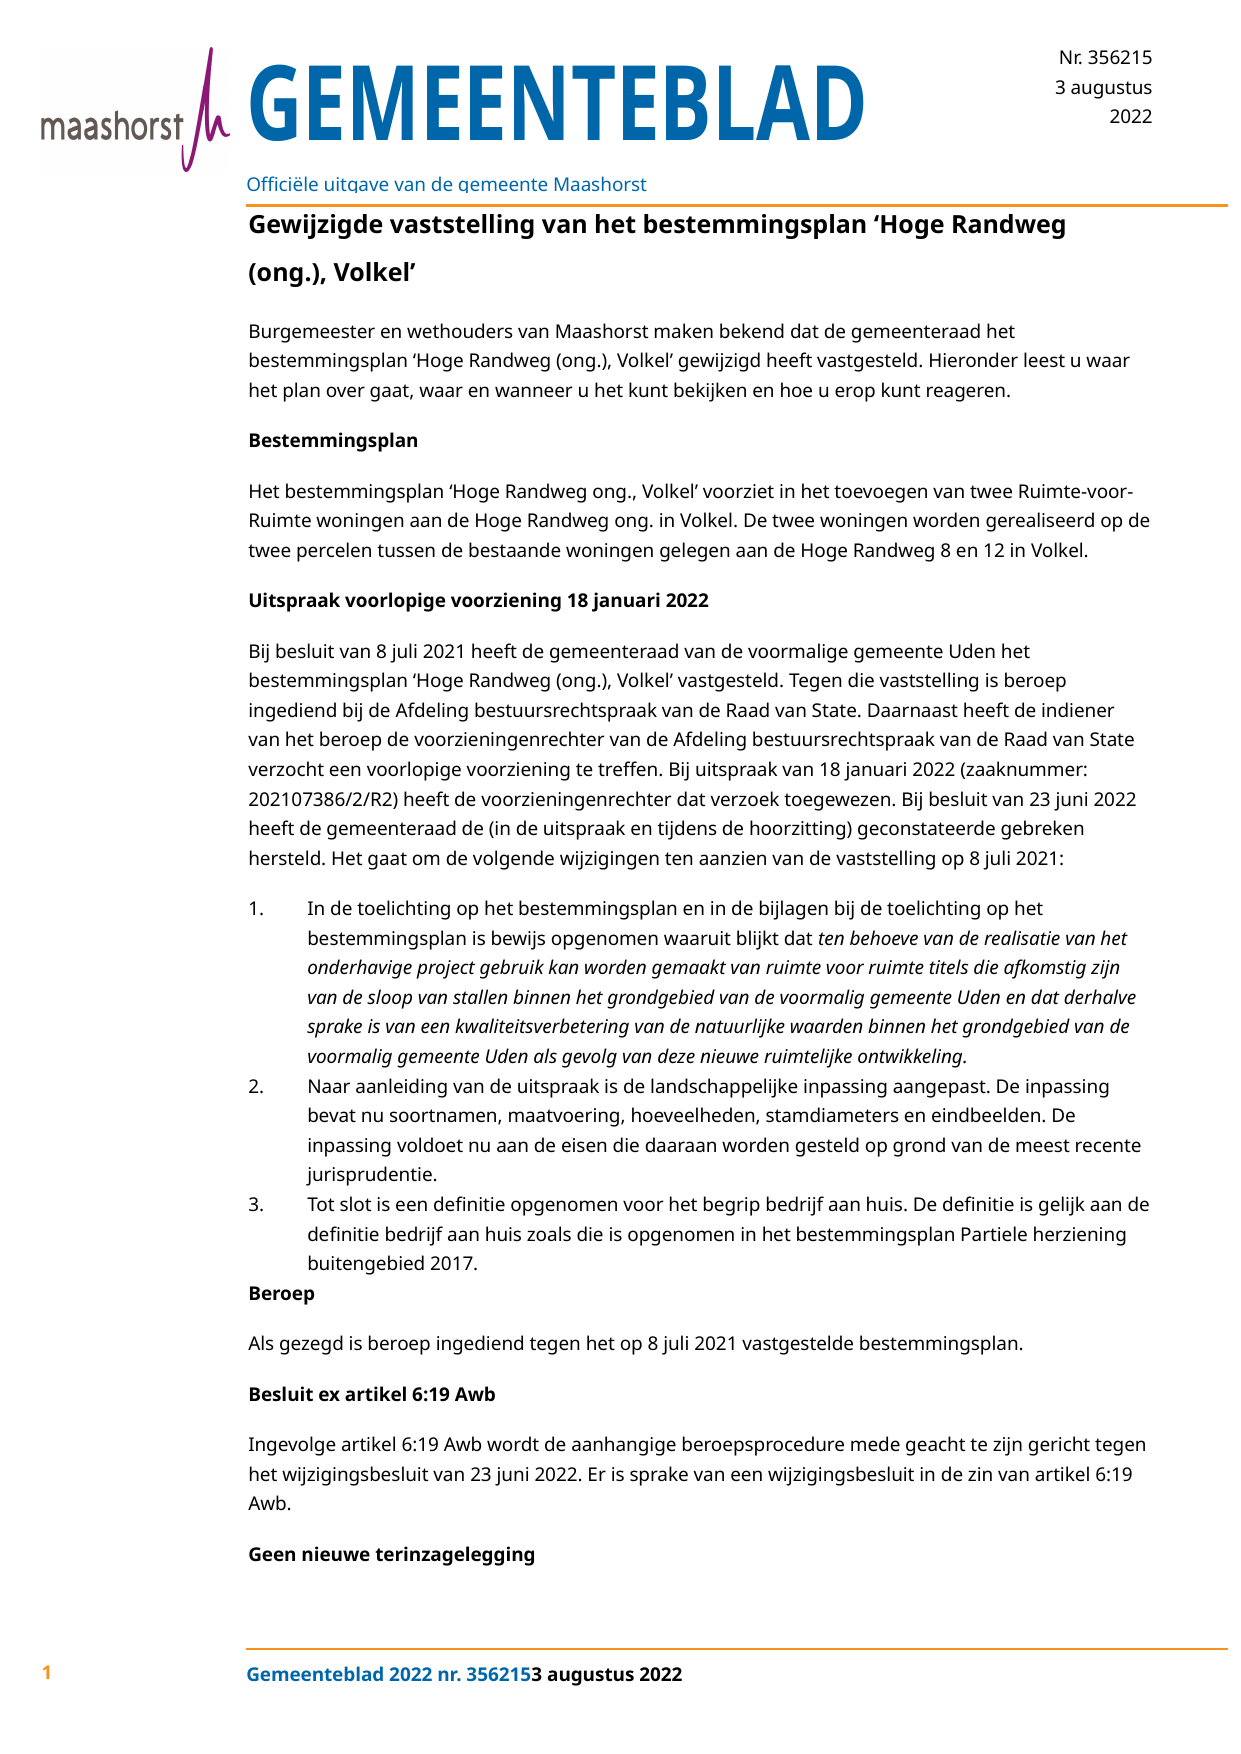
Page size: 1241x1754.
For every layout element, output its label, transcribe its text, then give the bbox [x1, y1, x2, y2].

text Uitspraak voorlopige voorziening 18 januari 2022 [248, 587, 1152, 613]
list In de toelichting op het bestemmingsplan en in de bijlagen bij de toelichting op het bestemmingsplan is bewijs opgenomen waaruit blijkt dat ten behoeve van de realisatie van het onderhavige project gebruik kan worden gemaakt van ruimte voor ruimte titels die afkomstig zijn van de sloop van stallen binnen het grondgebied van de voormalig gemeente Uden en dat derhalve sprake is van een kwaliteitsverbetering van de natuurlijke waarden binnen het grondgebied van de voormalig gemeente Uden als gevolg van deze nieuwe ruimtelijke ontwikkeling. [248, 895, 1152, 1069]
text Bestemmingsplan [248, 427, 1152, 453]
text Besluit ex artikel 6:19 Awb [248, 1381, 1152, 1407]
text Burgemeester en wethouders van Maashorst maken bekend dat de gemeenteraad het bestemmingsplan ‘Hoge Randweg (ong.), Volkel’ gewijzigd heeft vastgesteld. Hieronder leest u waar het plan over gaat, waar en wanneer u het kunt bekijken en hoe u erop kunt reageren. [248, 318, 1152, 403]
text Geen nieuwe terinzagelegging [248, 1541, 1152, 1567]
picture [41, 47, 231, 172]
text Ingevolge artikel 6:19 Awb wordt de aanhangige beroepsprocedure mede geacht te zijn gericht tegen het wijzigingsbesluit van 23 juni 2022. Er is sprake van een wijzigingsbesluit in de zin van artikel 6:19 Awb. [248, 1431, 1152, 1516]
text Bij besluit van 8 juli 2021 heeft de gemeenteraad van de voormalige gemeente Uden het bestemmingsplan ‘Hoge Randweg (ong.), Volkel’ vastgesteld. Tegen die vaststelling is beroep ingediend bij de Afdeling bestuursrechtspraak van de Raad van State. Daarnaast heeft de indiener van het beroep de voorzieningenrechter van de Afdeling bestuursrechtspraak van de Raad van State verzocht een voorlopige voorziening te treffen. Bij uitspraak van 18 januari 2022 (zaaknummer: 202107386/2/R2) heeft de voorzieningenrechter dat verzoek toegewezen. Bij besluit van 23 juni 2022 heeft de gemeenteraad de (in de uitspraak en tijdens de hoorzitting) geconstateerde gebreken hersteld. Het gaat om de volgende wijzigingen ten aanzien van de vaststelling op 8 juli 2021: [248, 638, 1152, 871]
text Gewijzigde vaststelling van het bestemmingsplan ‘Hoge Randweg (ong.), Volkel’ [248, 207, 1152, 288]
text Beroep [248, 1280, 1152, 1306]
text Als gezegd is beroep ingediend tegen het op 8 juli 2021 vastgestelde bestemmingsplan. [248, 1330, 1152, 1356]
text Het bestemmingsplan ‘Hoge Randweg ong., Volkel’ voorziet in het toevoegen van twee Ruimte-voor-Ruimte woningen aan de Hoge Randweg ong. in Volkel. De twee woningen worden gerealiseerd op de twee percelen tussen de bestaande woningen gelegen aan de Hoge Randweg 8 en 12 in Volkel. [248, 478, 1152, 563]
list Tot slot is een definitie opgenomen voor het begrip bedrijf aan huis. De definitie is gelijk aan de definitie bedrijf aan huis zoals die is opgenomen in het bestemmingsplan Partiele herziening buitengebied 2017. [248, 1191, 1152, 1276]
list Naar aanleiding van de uitspraak is de landschappelijke inpassing aangepast. De inpassing bevat nu soortnamen, maatvoering, hoeveelheden, stamdiameters en eindbeelden. De inpassing voldoet nu aan de eisen die daaraan worden gesteld op grond van de meest recente jurisprudentie. [248, 1073, 1152, 1187]
